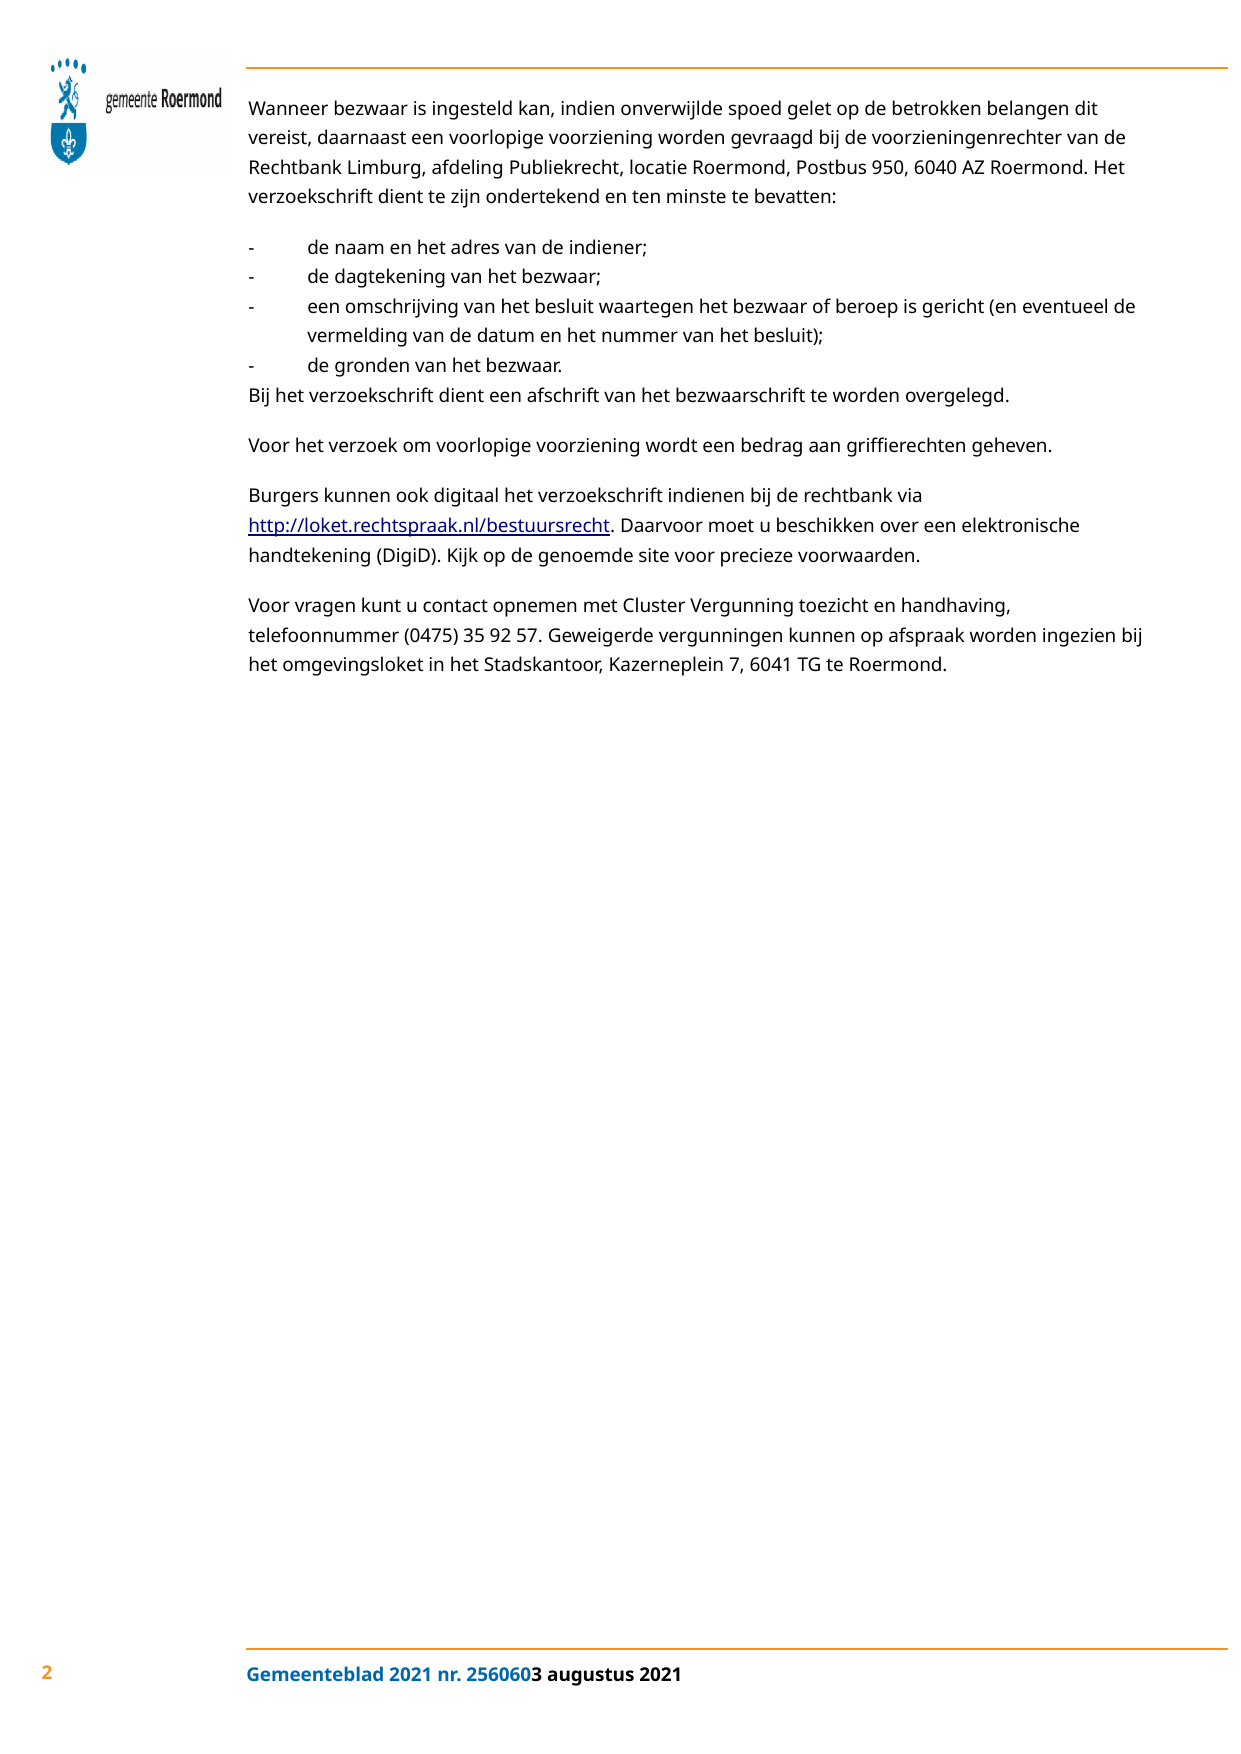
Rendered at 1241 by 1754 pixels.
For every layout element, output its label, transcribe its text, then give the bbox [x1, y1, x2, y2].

list de naam en het adres van de indiener; [248, 234, 1152, 260]
text Wanneer bezwaar is ingesteld kan, indien onverwijlde spoed gelet op de betrokken belangen dit vereist, daarnaast een voorlopige voorziening worden gevraagd bij de voorzieningenrechter van de Rechtbank Limburg, afdeling Publiekrecht, locatie Roermond, Postbus 950, 6040 AZ Roermond. Het verzoekschrift dient te zijn ondertekend en ten minste te bevatten: [248, 95, 1152, 209]
text Voor het verzoek om voorlopige voorziening wordt een bedrag aan griffierechten geheven. [248, 432, 1152, 458]
text Bij het verzoekschrift dient een afschrift van het bezwaarschrift te worden overgelegd. [248, 382, 1152, 408]
list de gronden van het bezwaar. [248, 352, 1152, 378]
picture [41, 47, 231, 172]
list de dagtekening van het bezwaar; [248, 263, 1152, 289]
list een omschrijving van het besluit waartegen het bezwaar of beroep is gericht (en eventueel de vermelding van de datum en het nummer van het besluit); [248, 293, 1152, 348]
text Voor vragen kunt u contact opnemen met Cluster Vergunning toezicht en handhaving, telefoonnummer (0475) 35 92 57. Geweigerde vergunningen kunnen op afspraak worden ingezien bij het omgevingsloket in het Stadskantoor, Kazerneplein 7, 6041 TG te Roermond. [248, 592, 1152, 677]
text Burgers kunnen ook digitaal het verzoekschrift indienen bij de rechtbank via http://loket.rechtspraak.nl/bestuursrecht. Daarvoor moet u beschikken over een elektronische handtekening (DigiD). Kijk op de genoemde site voor precieze voorwaarden. [248, 483, 1152, 568]
